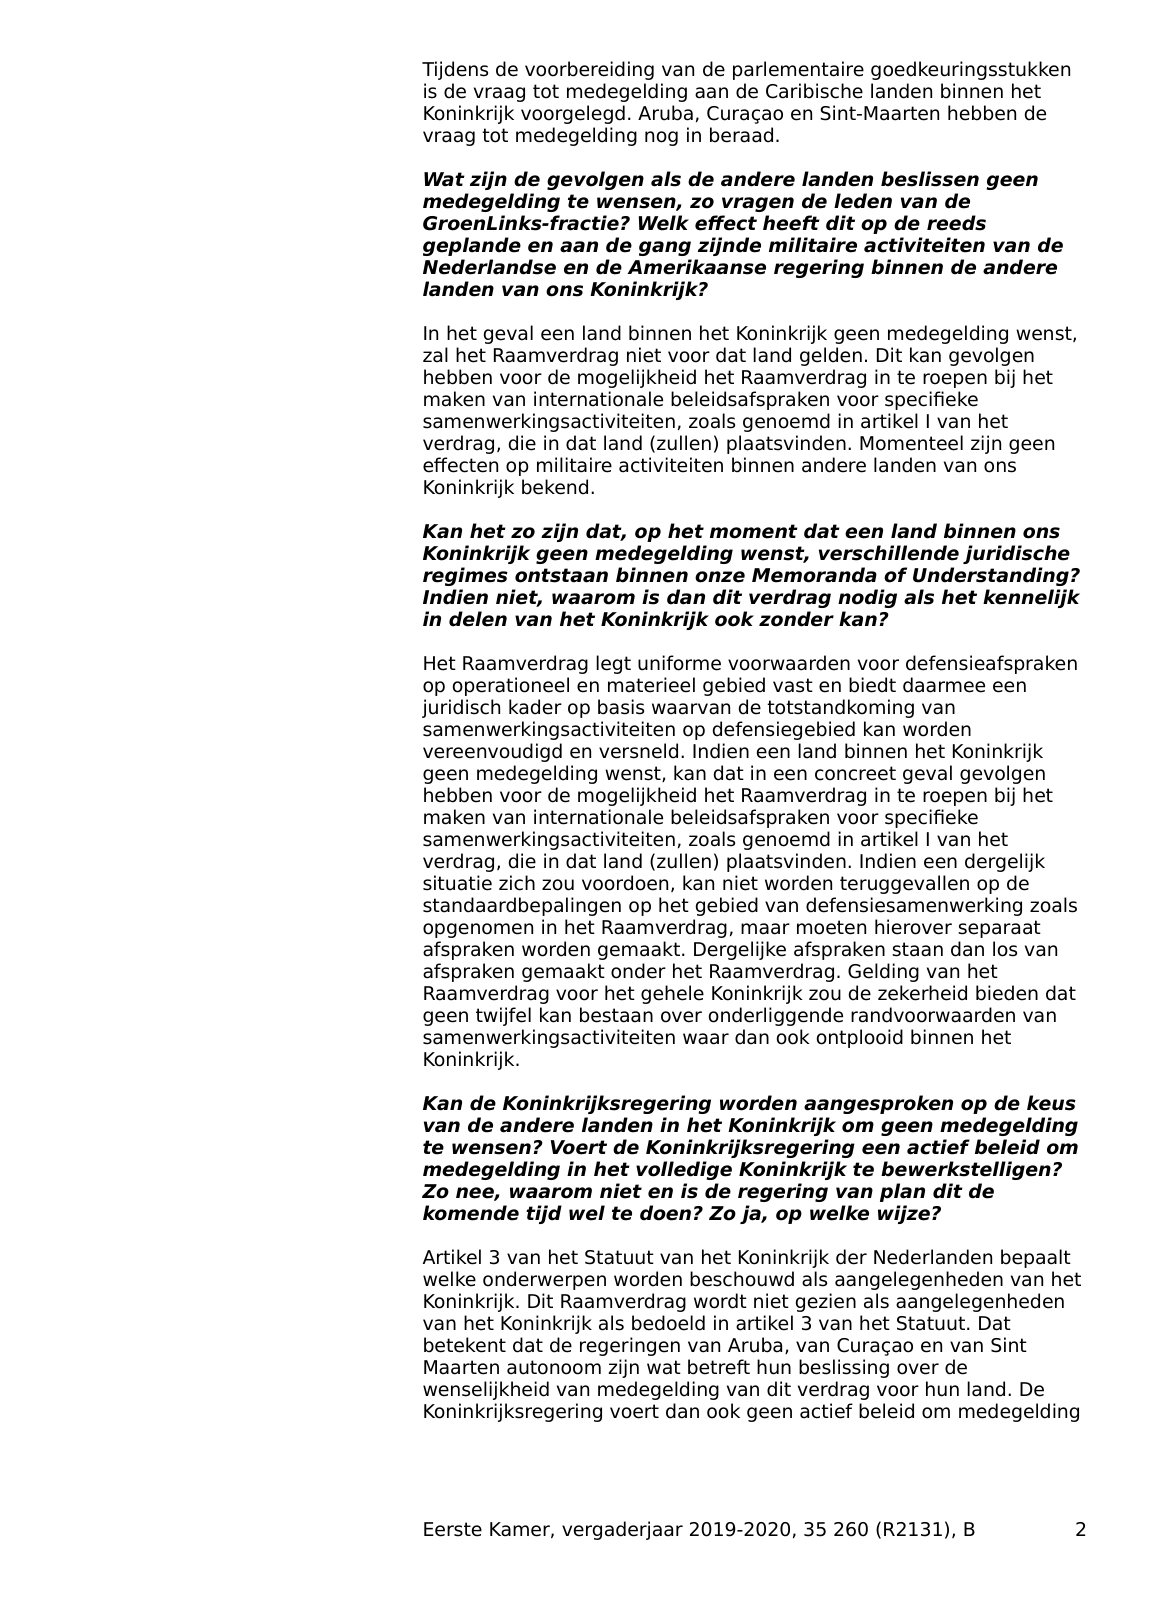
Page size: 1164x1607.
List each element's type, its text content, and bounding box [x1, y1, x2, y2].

text In het geval een land binnen het Koninkrijk geen medegelding wenst, zal het Raamverdrag niet voor dat land gelden. Dit kan gevolgen hebben voor de mogelijkheid het Raamverdrag in te roepen bij het maken van internationale beleidsafspraken voor specifieke samenwerkingsactiviteiten, zoals genoemd in artikel I van het verdrag, die in dat land (zullen) plaatsvinden. Momenteel zijn geen effecten op militaire activiteiten binnen andere landen van ons Koninkrijk bekend. [422, 323, 1087, 499]
text Het Raamverdrag legt uniforme voorwaarden voor defensieafspraken op operationeel en materieel gebied vast en biedt daarmee een juridisch kader op basis waarvan de totstandkoming van samenwerkingsactiviteiten op defensiegebied kan worden vereenvoudigd en versneld. Indien een land binnen het Koninkrijk geen medegelding wenst, kan dat in een concreet geval gevolgen hebben voor de mogelijkheid het Raamverdrag in te roepen bij het maken van internationale beleidsafspraken voor specifieke samenwerkingsactiviteiten, zoals genoemd in artikel I van het verdrag, die in dat land (zullen) plaatsvinden. Indien een dergelijk situatie zich zou voordoen, kan niet worden teruggevallen op de standaardbepalingen op het gebied van defensiesamenwerking zoals opgenomen in het Raamverdrag, maar moeten hierover separaat afspraken worden gemaakt. Dergelijke afspraken staan dan los van afspraken gemaakt onder het Raamverdrag. Gelding van het Raamverdrag voor het gehele Koninkrijk zou de zekerheid bieden dat geen twijfel kan bestaan over onderliggende randvoorwaarden van samenwerkingsactiviteiten waar dan ook ontplooid binnen het Koninkrijk. [422, 653, 1087, 1071]
text Artikel 3 van het Statuut van het Koninkrijk der Nederlanden bepaalt welke onderwerpen worden beschouwd als aangelegenheden van het Koninkrijk. Dit Raamverdrag wordt niet gezien als aangelegenheden van het Koninkrijk als bedoeld in artikel 3 van het Statuut. Dat betekent dat de regeringen van Aruba, van Curaçao en van Sint Maarten autonoom zijn wat betreft hun beslissing over de wenselijkheid van medegelding van dit verdrag voor hun land. De Koninkrijksregering voert dan ook geen actief beleid om medegelding [422, 1247, 1087, 1423]
text Kan de Koninkrijksregering worden aangesproken op de keus van de andere landen in het Koninkrijk om geen medegelding te wensen? Voert de Koninkrijksregering een actief beleid om medegelding in het volledige Koninkrijk te bewerkstelligen? Zo nee, waarom niet en is de regering van plan dit de komende tijd wel te doen? Zo ja, op welke wijze? [422, 1093, 1087, 1225]
text Tijdens de voorbereiding van de parlementaire goedkeuringsstukken is de vraag tot medegelding aan de Caribische landen binnen het Koninkrijk voorgelegd. Aruba, Curaçao en Sint-Maarten hebben de vraag tot medegelding nog in beraad. [422, 59, 1087, 147]
text Kan het zo zijn dat, op het moment dat een land binnen ons Koninkrijk geen medegelding wenst, verschillende juridische regimes ontstaan binnen onze Memoranda of Understanding? Indien niet, waarom is dan dit verdrag nodig als het kennelijk in delen van het Koninkrijk ook zonder kan? [422, 521, 1087, 631]
text Wat zijn de gevolgen als de andere landen beslissen geen medegelding te wensen, zo vragen de leden van de GroenLinks-fractie? Welk effect heeft dit op de reeds geplande en aan de gang zijnde militaire activiteiten van de Nederlandse en de Amerikaanse regering binnen de andere landen van ons Koninkrijk? [422, 169, 1087, 301]
